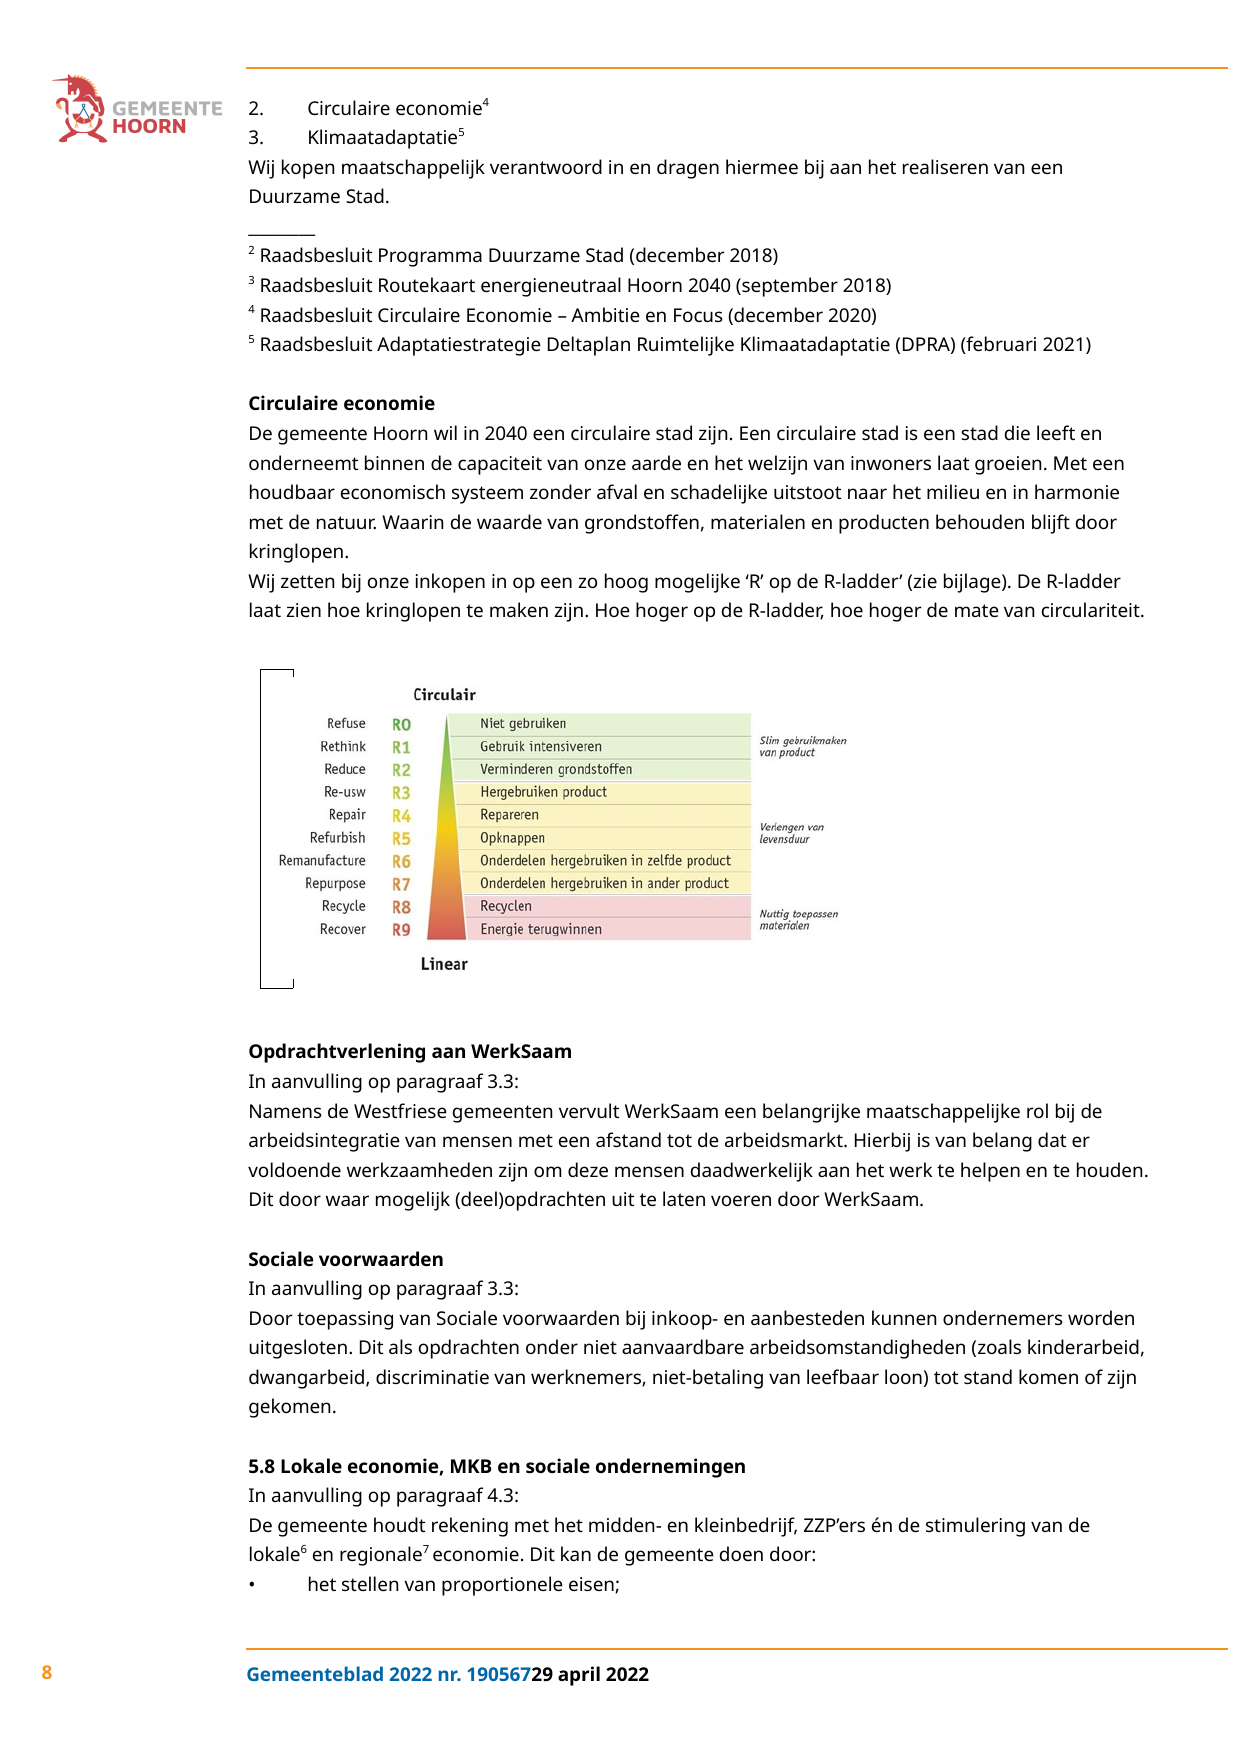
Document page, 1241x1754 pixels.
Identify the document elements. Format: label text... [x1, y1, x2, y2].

text Wij kopen maatschappelijk verantwoord in en dragen hiermee bij aan het realiseren van een Duurzame Stad. [248, 154, 1152, 209]
text In aanvulling op paragraaf 3.3: [248, 1068, 1152, 1094]
text 2 Raadsbesluit Programma Duurzame Stad (december 2018) [248, 243, 1152, 268]
text De gemeente houdt rekening met het midden- en kleinbedrijf, ZZP’ers én de stimulering van de lokale6 en regionale7 economie. Dit kan de gemeente doen door: [248, 1512, 1152, 1567]
text De gemeente Hoorn wil in 2040 een circulaire stad zijn. Een circulaire stad is een stad die leeft en onderneemt binnen de capaciteit van onze aarde en het welzijn van inwoners laat groeien. Met een houdbaar economisch systeem zonder afval en schadelijke uitstoot naar het milieu en in harmonie met de natuur. Waarin de waarde van grondstoffen, materialen en producten behouden blijft door kringlopen. [248, 420, 1152, 564]
text 4 Raadsbesluit Circulaire Economie – Ambitie en Focus (december 2020) [248, 302, 1152, 328]
list Klimaatadaptatie5 [248, 124, 1152, 150]
text Wij zetten bij onze inkopen in op een zo hoog mogelijke ‘R’ op de R-ladder’ (zie bijlage). De R-ladder laat zien hoe kringlopen te maken zijn. Hoe hoger op de R-ladder, hoe hoger de mate van circulariteit. [248, 568, 1152, 623]
picture [41, 47, 231, 172]
text 3 Raadsbesluit Routekaart energieneutraal Hoorn 2040 (september 2018) [248, 272, 1152, 298]
text Door toepassing van Sociale voorwaarden bij inkoop- en aanbesteden kunnen ondernemers worden uitgesloten. Dit als opdrachten onder niet aanvaardbare arbeidsomstandigheden (zoals kinderarbeid, dwangarbeid, discriminatie van werknemers, niet-betaling van leefbaar loon) tot stand komen of zijn gekomen. [248, 1305, 1152, 1419]
text 5 Raadsbesluit Adaptatiestrategie Deltaplan Ruimtelijke Klimaatadaptatie (DPRA) (februari 2021) [248, 331, 1152, 357]
list Circulaire economie4 [248, 95, 1152, 121]
text Namens de Westfriese gemeenten vervult WerkSaam een belangrijke maatschappelijke rol bij de arbeidsintegratie van mensen met een afstand tot de arbeidsmarkt. Hierbij is van belang dat er voldoende werkzaamheden zijn om deze mensen daadwerkelijk aan het werk te helpen en te houden. Dit door waar mogelijk (deel)opdrachten uit te laten voeren door WerkSaam. [248, 1098, 1152, 1212]
text ________ [248, 213, 1152, 239]
text 5.8 Lokale economie, MKB en sociale ondernemingen [248, 1453, 1152, 1479]
list het stellen van proportionele eisen; [248, 1571, 1152, 1597]
text Sociale voorwaarden [248, 1246, 1152, 1272]
text Circulaire economie [248, 391, 1152, 416]
text In aanvulling op paragraaf 4.3: [248, 1482, 1152, 1508]
text In aanvulling op paragraaf 3.3: [248, 1275, 1152, 1301]
picture [268, 677, 860, 979]
text Opdrachtverlening aan WerkSaam [248, 1039, 1152, 1064]
